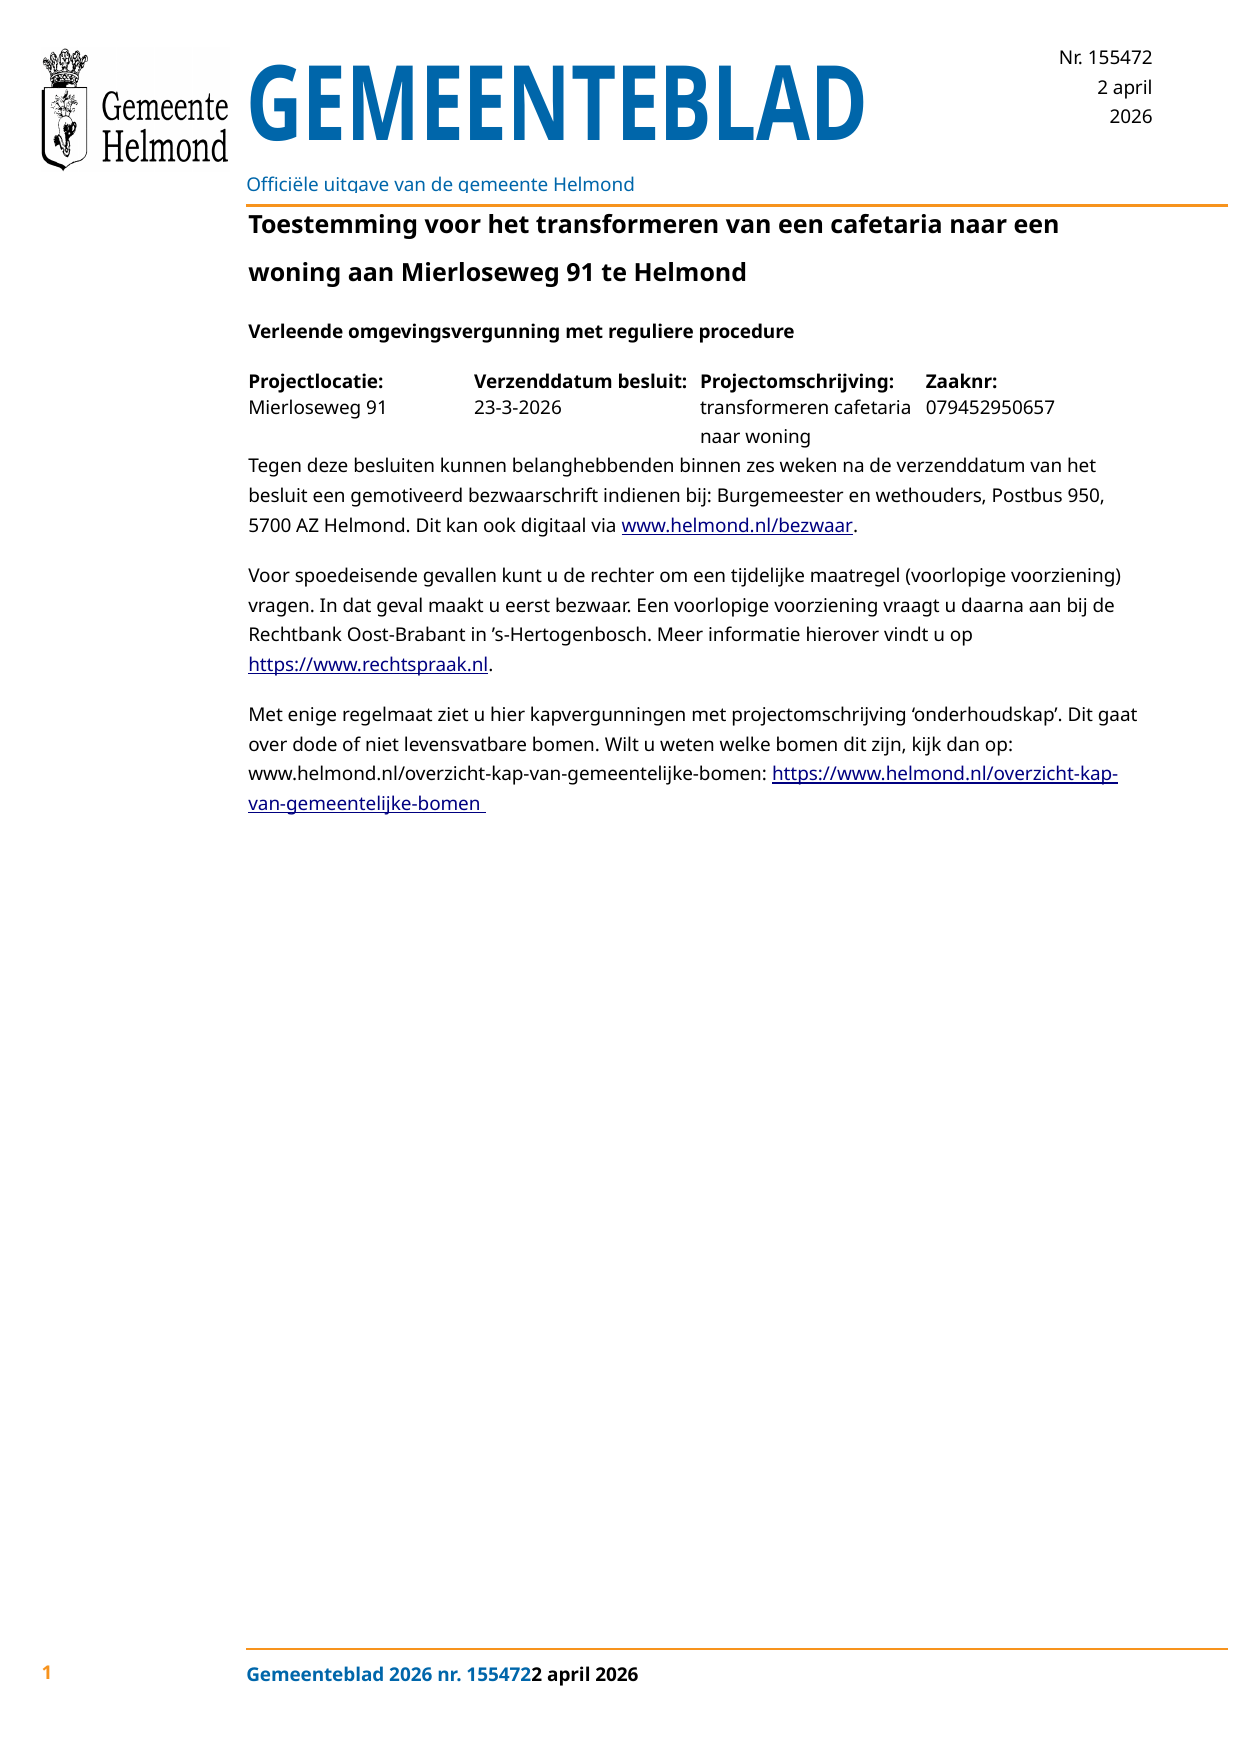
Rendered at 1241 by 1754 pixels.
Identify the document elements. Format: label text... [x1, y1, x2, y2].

table_cell 23-3-2026 [474, 394, 700, 449]
table_cell transformeren cafetaria naar woning [700, 394, 926, 449]
table_header Projectomschrijving: [700, 369, 926, 394]
text Verleende omgevingsvergunning met reguliere procedure [248, 318, 1152, 344]
text Toestemming voor het transformeren van een cafetaria naar een woning aan Mierloseweg 91 te Helmond [248, 207, 1152, 288]
table_cell Mierloseweg 91 [248, 394, 474, 449]
table_header Projectlocatie: [248, 369, 474, 394]
table_header Verzenddatum besluit: [474, 369, 700, 394]
text Voor spoedeisende gevallen kunt u de rechter om een tijdelijke maatregel (voorlopige voorziening) vragen. In dat geval maakt u eerst bezwaar. Een voorlopige voorziening vraagt u daarna aan bij de Rechtbank Oost-Brabant in ’s-Hertogenbosch. Meer informatie hierover vindt u op https://www.rechtspraak.nl. [248, 562, 1152, 677]
picture [41, 47, 231, 172]
text Met enige regelmaat ziet u hier kapvergunningen met projectomschrijving ‘onderhoudskap’. Dit gaat over dode of niet levensvatbare bomen. Wilt u weten welke bomen dit zijn, kijk dan op: www.helmond.nl/overzicht-kap-van-gemeentelijke-bomen: https://www.helmond.nl/overzicht-kap-van-gemeentelijke-bomen [248, 701, 1152, 816]
table_cell 079452950657 [926, 394, 1152, 449]
table_header Zaaknr: [926, 369, 1152, 394]
text Tegen deze besluiten kunnen belanghebbenden binnen zes weken na de verzenddatum van het besluit een gemotiveerd bezwaarschrift indienen bij: Burgemeester en wethouders, Postbus 950, 5700 AZ Helmond. Dit kan ook digitaal via www.helmond.nl/bezwaar. [248, 453, 1152, 538]
